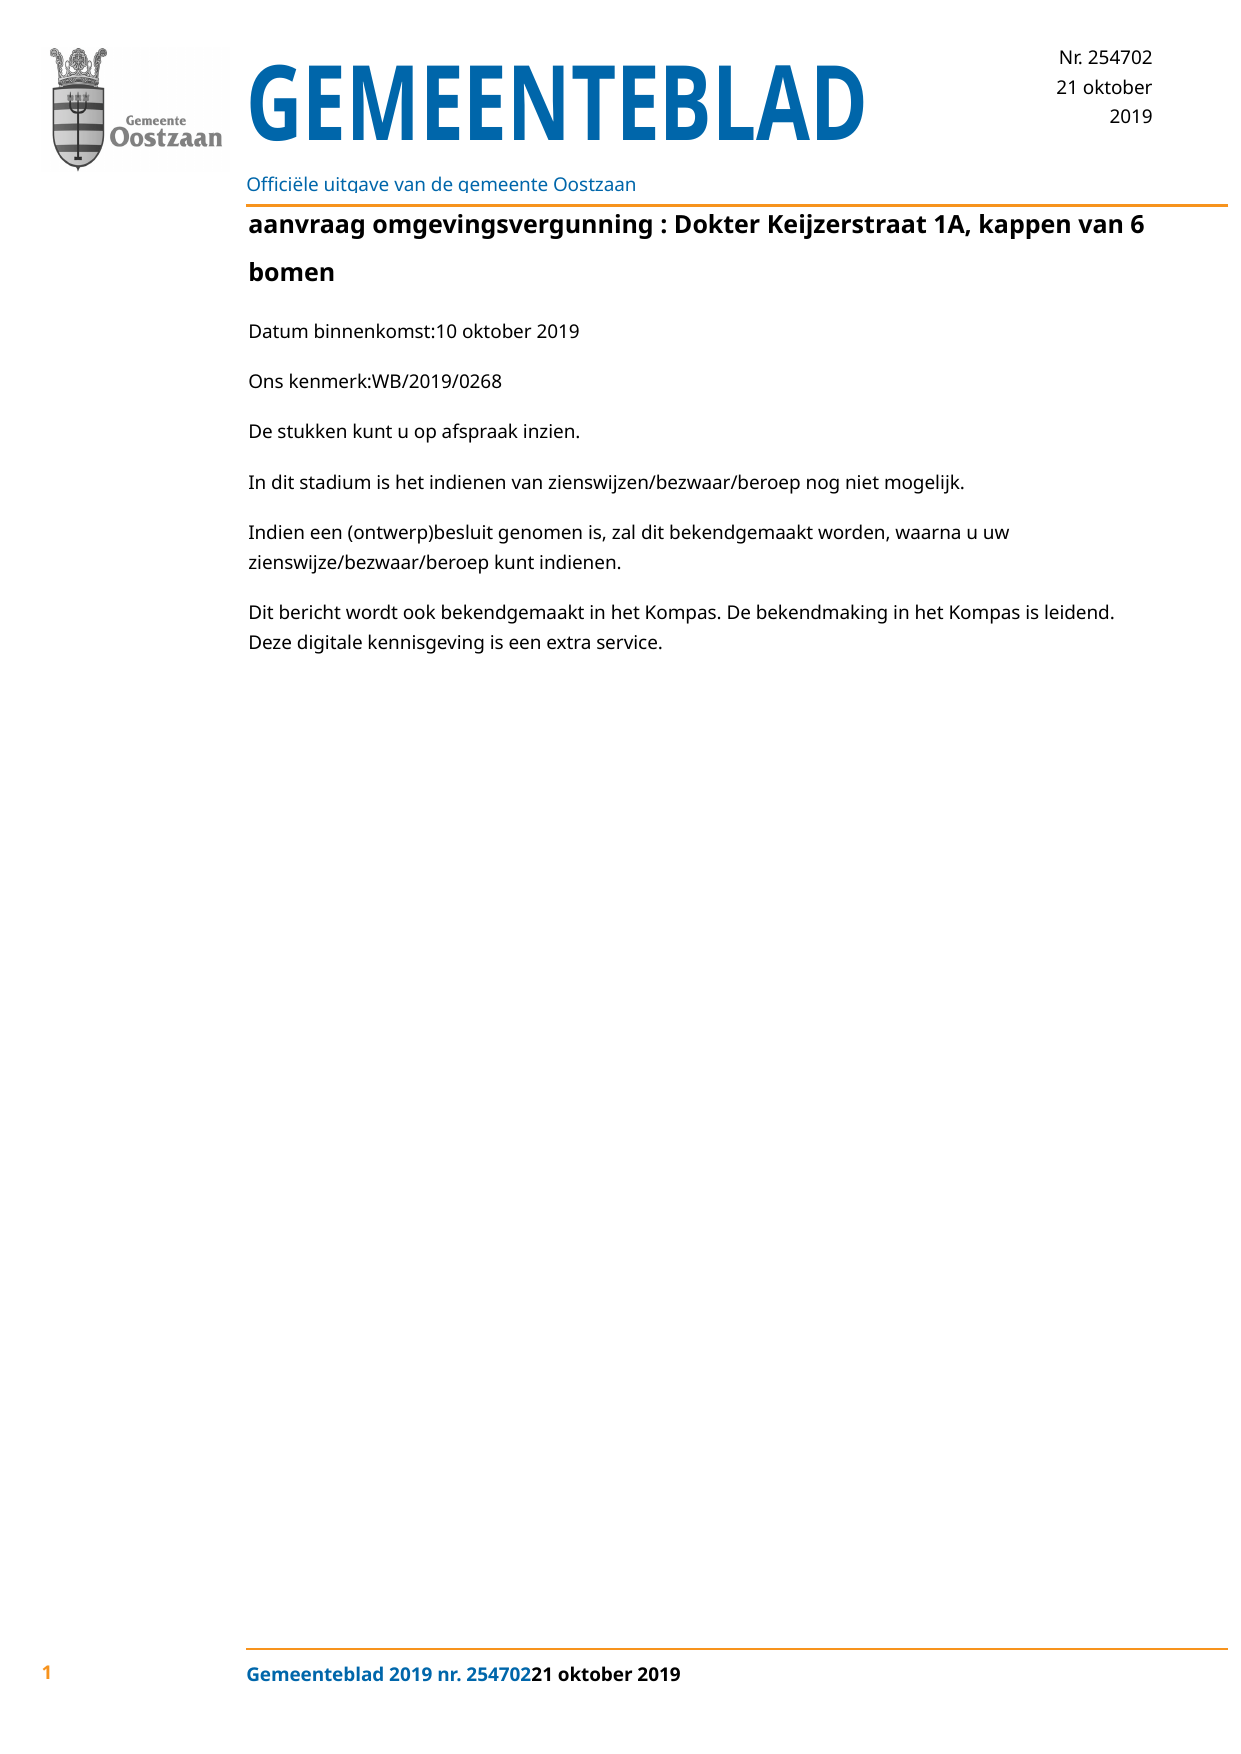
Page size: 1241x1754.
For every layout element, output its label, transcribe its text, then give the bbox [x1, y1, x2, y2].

picture [41, 47, 231, 172]
text aanvraag omgevingsvergunning : Dokter Keijzerstraat 1A, kappen van 6 bomen [248, 207, 1152, 288]
text Indien een (ontwerp)besluit genomen is, zal dit bekendgemaakt worden, waarna u uw zienswijze/bezwaar/beroep kunt indienen. [248, 519, 1152, 575]
text Dit bericht wordt ook bekendgemaakt in het Kompas. De bekendmaking in het Kompas is leidend. Deze digitale kennisgeving is een extra service. [248, 599, 1152, 655]
text De stukken kunt u op afspraak inzien. [248, 419, 1152, 444]
text Ons kenmerk:WB/2019/0268 [248, 368, 1152, 394]
text In dit stadium is het indienen van zienswijzen/bezwaar/beroep nog niet mogelijk. [248, 469, 1152, 495]
text Datum binnenkomst:10 oktober 2019 [248, 318, 1152, 344]
